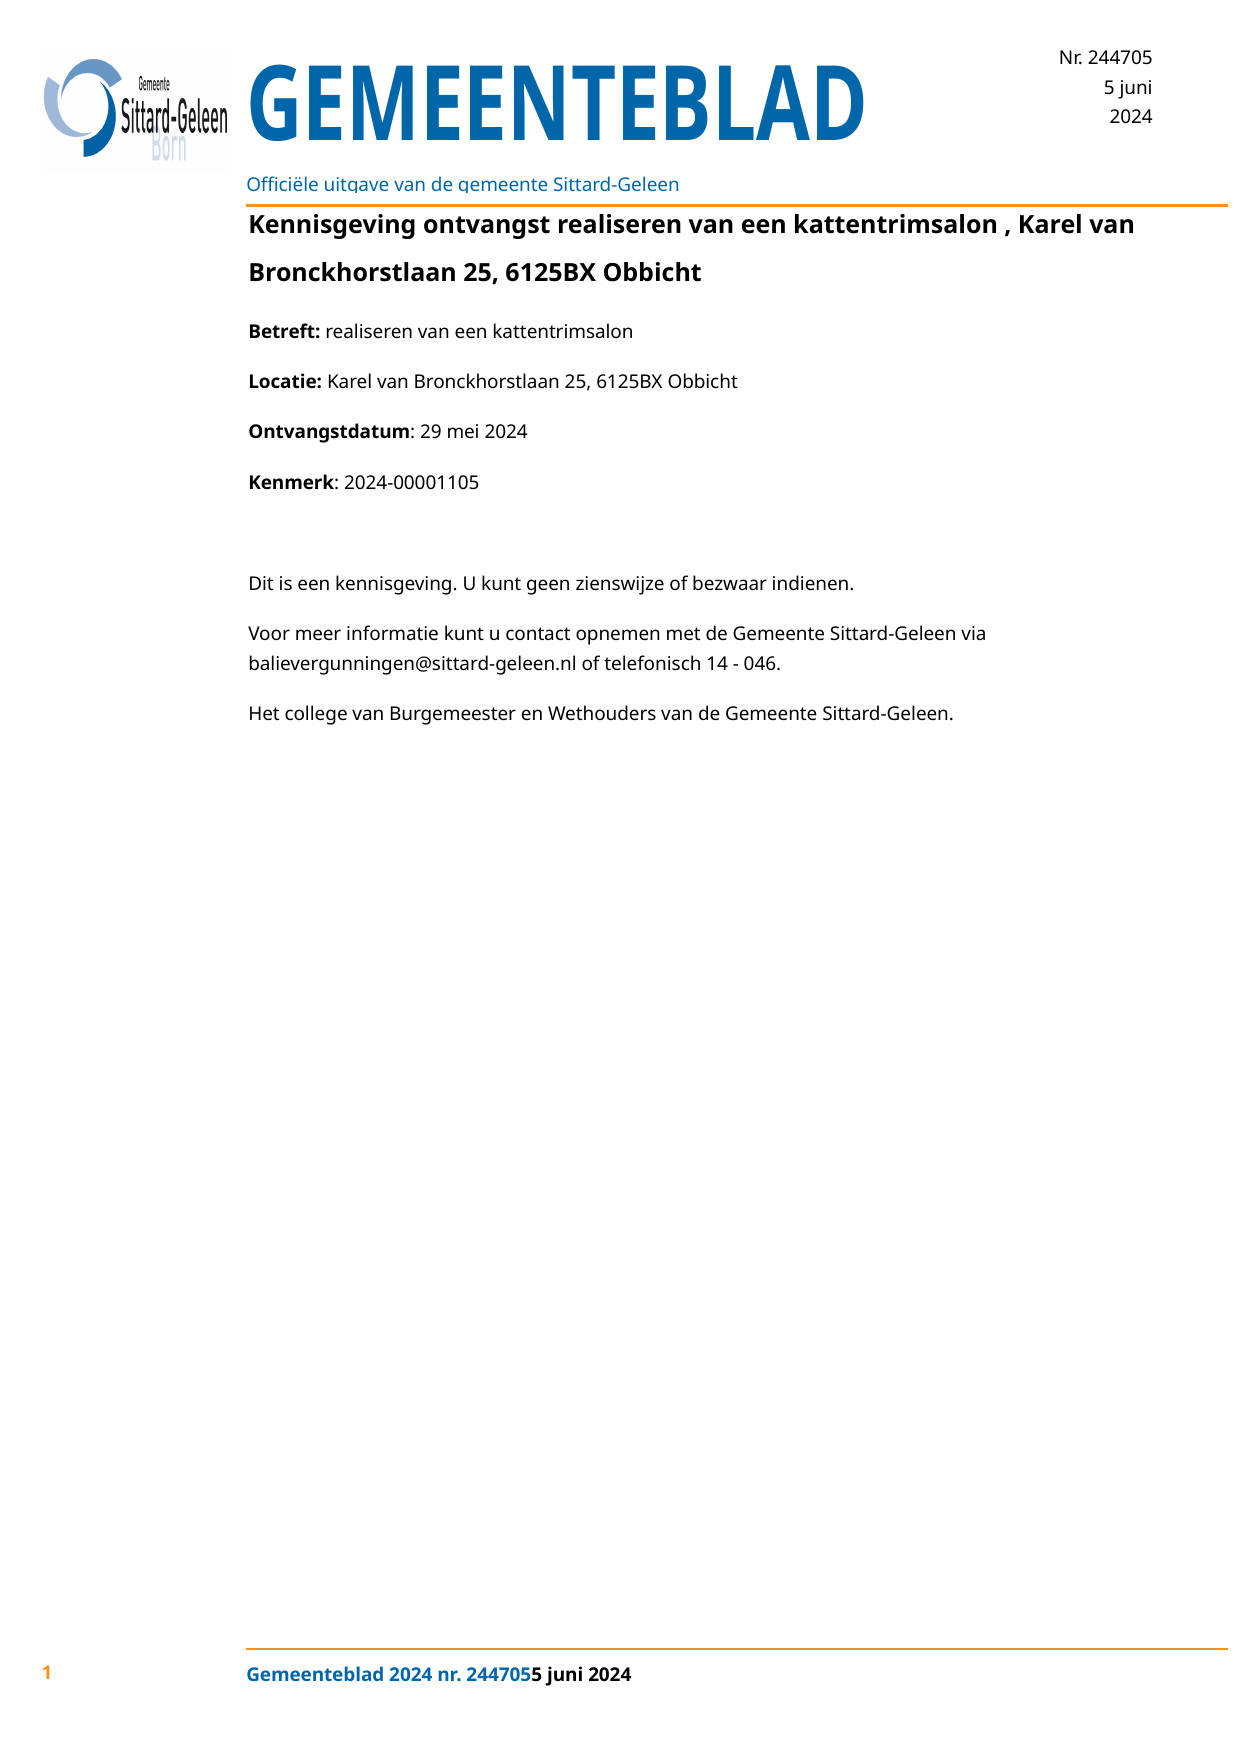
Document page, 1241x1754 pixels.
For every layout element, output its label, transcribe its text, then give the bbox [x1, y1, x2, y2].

text Betreft: realiseren van een kattentrimsalon [248, 318, 1152, 344]
text Kennisgeving ontvangst realiseren van een kattentrimsalon , Karel van Bronckhorstlaan 25, 6125BX Obbicht [248, 207, 1152, 288]
text Locatie: Karel van Bronckhorstlaan 25, 6125BX Obbicht [248, 368, 1152, 394]
text Ontvangstdatum: 29 mei 2024 [248, 419, 1152, 444]
text Kenmerk: 2024-00001105 [248, 469, 1152, 495]
text Het college van Burgemeester en Wethouders van de Gemeente Sittard-Geleen. [248, 700, 1152, 726]
picture [41, 47, 231, 172]
text Voor meer informatie kunt u contact opnemen met de Gemeente Sittard-Geleen via balievergunningen@sittard-geleen.nl of telefonisch 14 - 046. [248, 620, 1152, 676]
text Dit is een kennisgeving. U kunt geen zienswijze of bezwaar indienen. [248, 570, 1152, 596]
